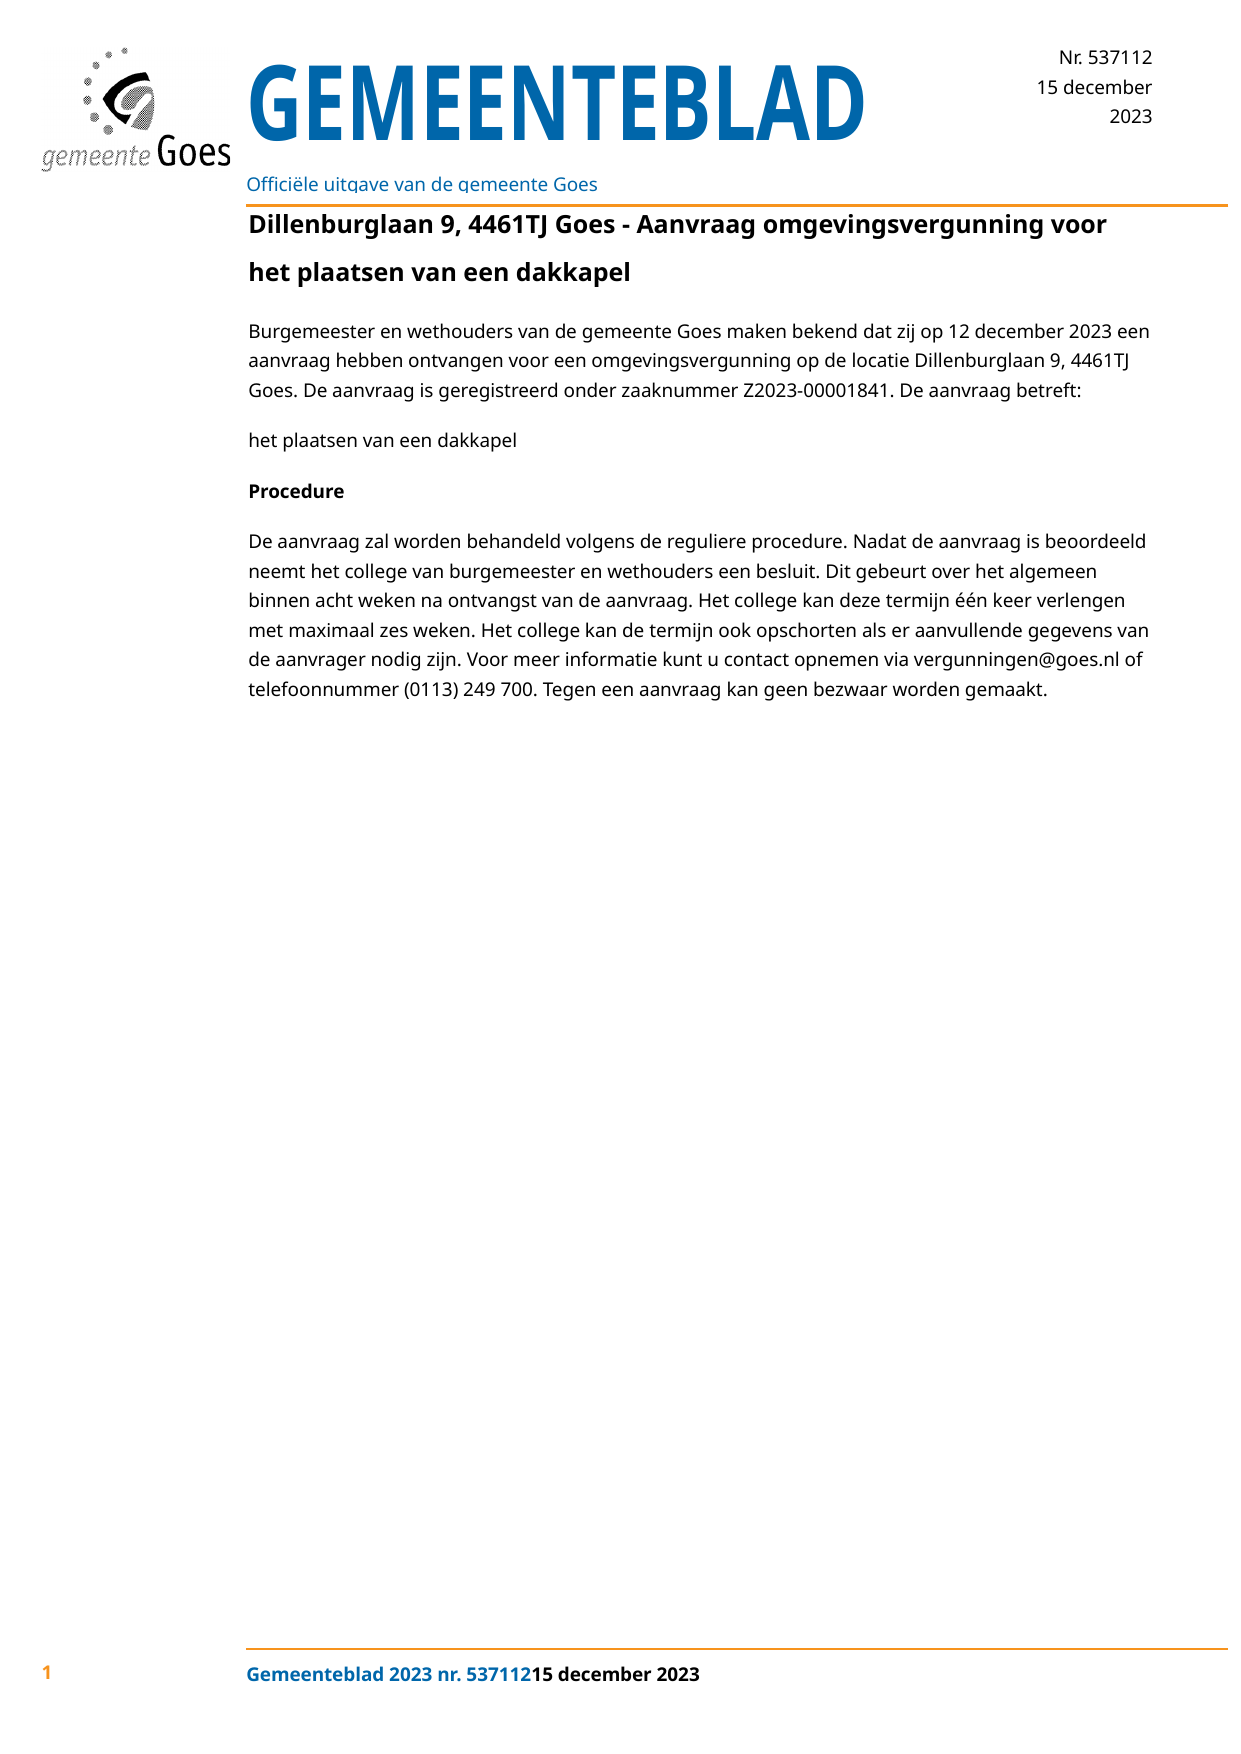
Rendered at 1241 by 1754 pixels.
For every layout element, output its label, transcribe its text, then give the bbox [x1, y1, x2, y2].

text het plaatsen van een dakkapel [248, 427, 1152, 453]
text De aanvraag zal worden behandeld volgens de reguliere procedure. Nadat de aanvraag is beoordeeld neemt het college van burgemeester en wethouders een besluit. Dit gebeurt over het algemeen binnen acht weken na ontvangst van de aanvraag. Het college kan deze termijn één keer verlengen met maximaal zes weken. Het college kan de termijn ook opschorten als er aanvullende gegevens van de aanvrager nodig zijn. Voor meer informatie kunt u contact opnemen via vergunningen@goes.nl of telefoonnummer (0113) 249 700. Tegen een aanvraag kan geen bezwaar worden gemaakt. [248, 528, 1152, 702]
text Procedure [248, 478, 1152, 504]
picture [41, 47, 231, 172]
text Dillenburglaan 9, 4461TJ Goes - Aanvraag omgevingsvergunning voor het plaatsen van een dakkapel [248, 207, 1152, 288]
text Burgemeester en wethouders van de gemeente Goes maken bekend dat zij op 12 december 2023 een aanvraag hebben ontvangen voor een omgevingsvergunning op de locatie Dillenburglaan 9, 4461TJ Goes. De aanvraag is geregistreerd onder zaaknummer Z2023-00001841. De aanvraag betreft: [248, 318, 1152, 403]
